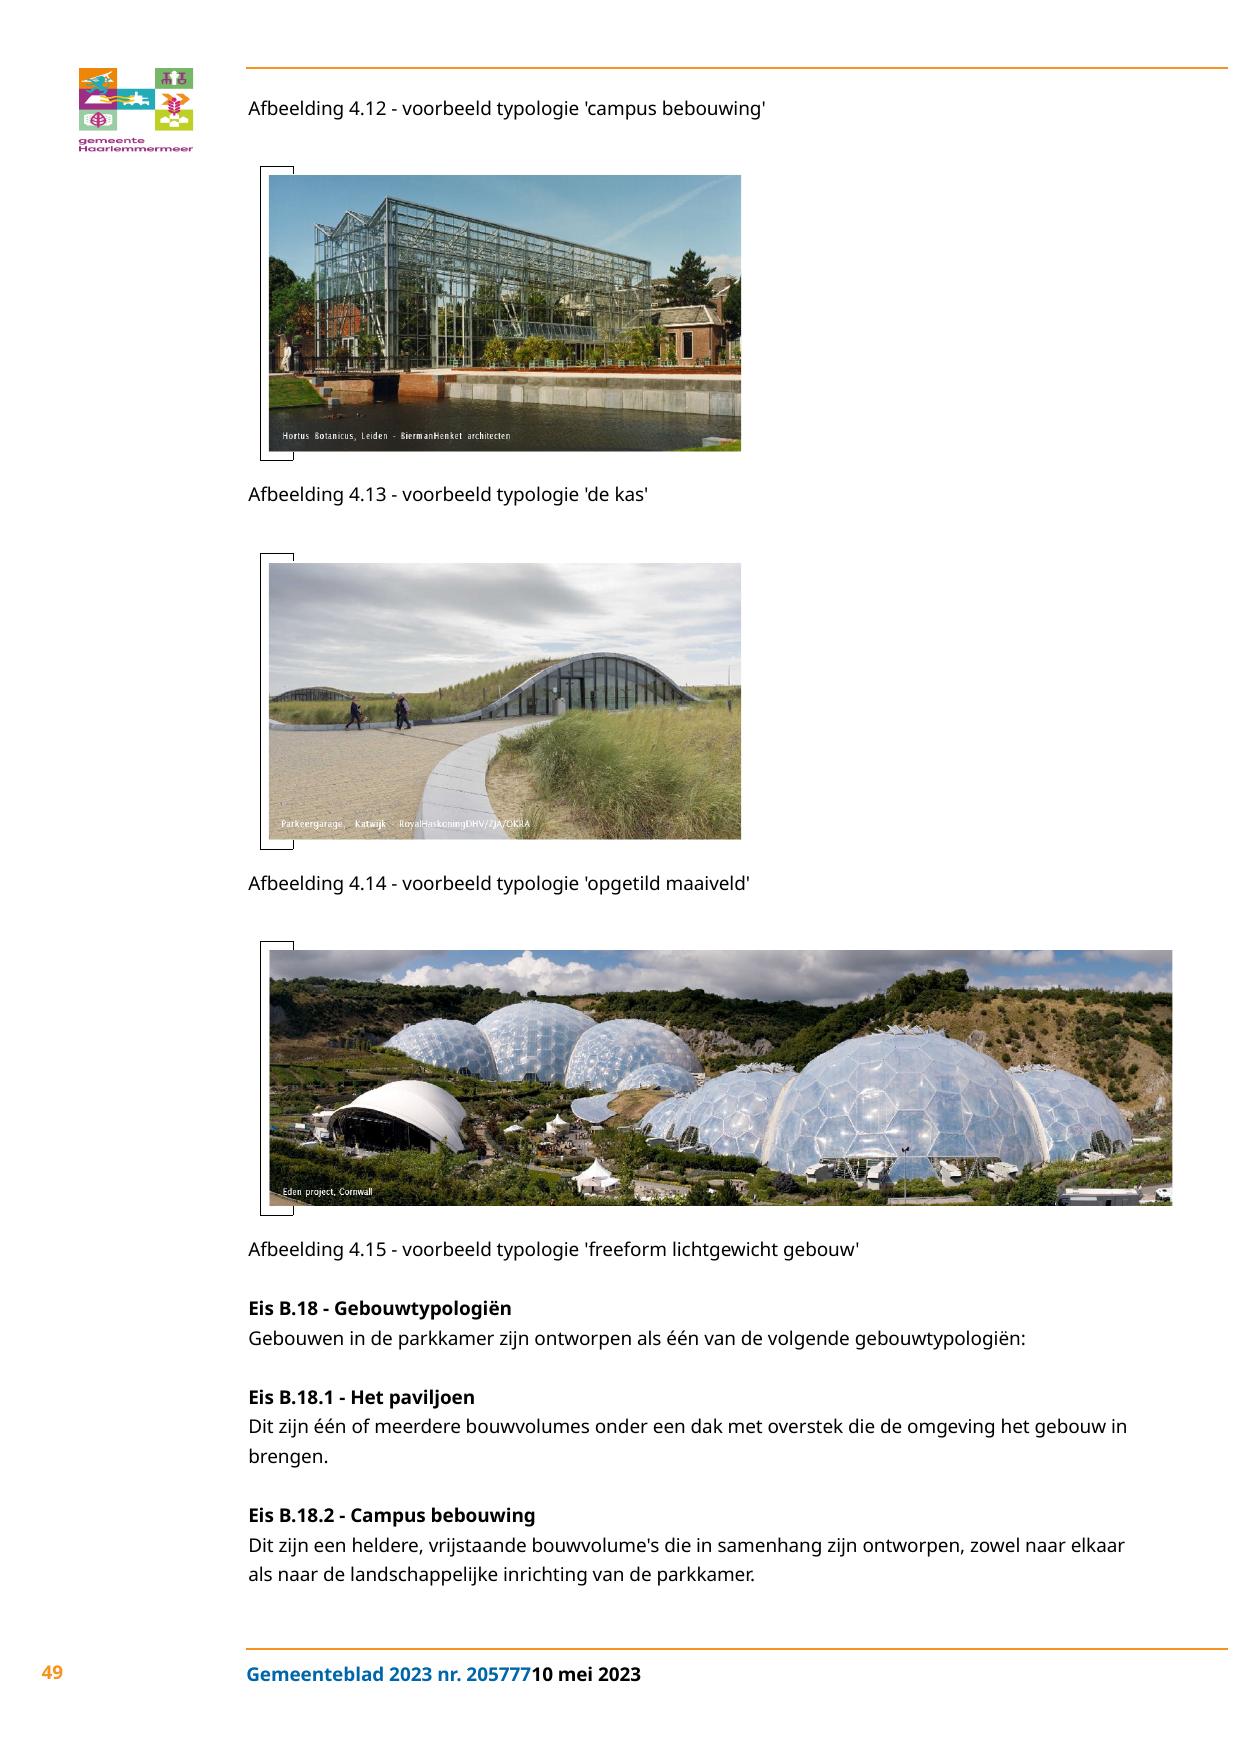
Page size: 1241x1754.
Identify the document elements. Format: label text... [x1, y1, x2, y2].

text Gebouwen in de parkkamer zijn ontworpen als één van de volgende gebouwtypologiën: [248, 1325, 1152, 1350]
text Dit zijn één of meerdere bouwvolumes onder een dak met overstek die de omgeving het gebouw in brengen. [248, 1413, 1152, 1469]
picture [268, 174, 742, 452]
text Afbeelding 4.13 - voorbeeld typologie 'de kas' [248, 481, 1152, 507]
text Afbeelding 4.14 - voorbeeld typologie 'opgetild maaiveld' [248, 870, 1152, 896]
text Afbeelding 4.12 - voorbeeld typologie 'campus bebouwing' [248, 95, 1152, 121]
text Dit zijn een heldere, vrijstaande bouwvolume's die in samenhang zijn ontworpen, zowel naar elkaar als naar de landschappelijke inrichting van de parkkamer. [248, 1532, 1152, 1587]
picture [41, 47, 231, 172]
text Eis B.18.1 - Het paviljoen [248, 1384, 1152, 1409]
text Afbeelding 4.15 - voorbeeld typologie 'freeform lichtgewicht gebouw' [248, 1236, 1152, 1262]
picture [268, 561, 742, 840]
text Eis B.18 - Gebouwtypologiën [248, 1295, 1152, 1321]
text Eis B.18.2 - Campus bebouwing [248, 1502, 1152, 1528]
picture [268, 950, 1173, 1206]
